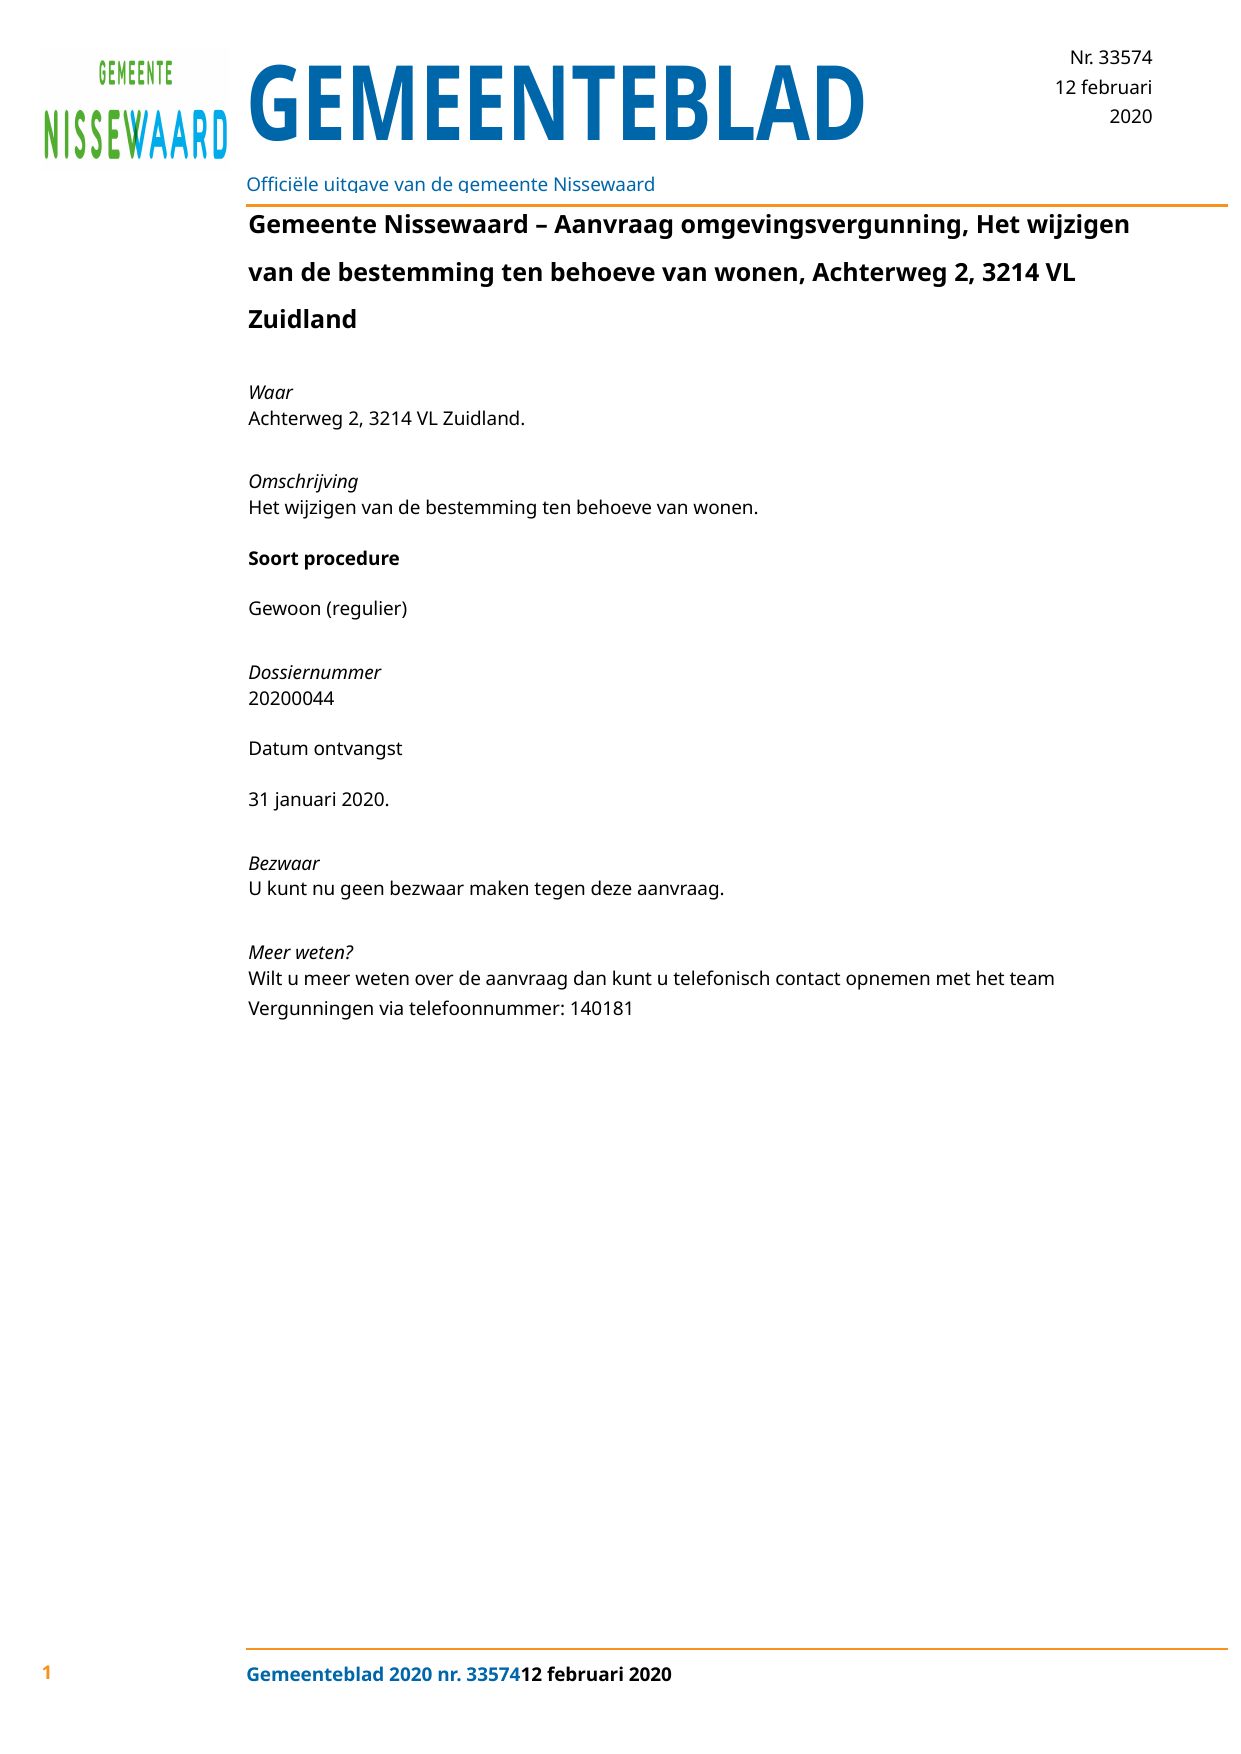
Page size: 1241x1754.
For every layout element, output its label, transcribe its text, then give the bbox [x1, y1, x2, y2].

text Gemeente Nissewaard – Aanvraag omgevingsvergunning, Het wijzigen van de bestemming ten behoeve van wonen, Achterweg 2, 3214 VL Zuidland [248, 207, 1152, 336]
text 31 januari 2020. [248, 786, 1152, 812]
text 20200044 [248, 685, 1152, 711]
text Meer weten? [248, 939, 1152, 965]
text Waar [248, 379, 1152, 405]
text Het wijzigen van de bestemming ten behoeve van wonen. [248, 494, 1152, 520]
text Dossiernummer [248, 659, 1152, 685]
text Bezwaar [248, 850, 1152, 876]
text Datum ontvangst [248, 735, 1152, 761]
text Achterweg 2, 3214 VL Zuidland. [248, 405, 1152, 431]
picture [41, 47, 231, 172]
text Omschrijving [248, 469, 1152, 494]
text Wilt u meer weten over de aanvraag dan kunt u telefonisch contact opnemen met het team Vergunningen via telefoonnummer: 140181 [248, 965, 1152, 1021]
text U kunt nu geen bezwaar maken tegen deze aanvraag. [248, 876, 1152, 901]
text Gewoon (regulier) [248, 595, 1152, 621]
text Soort procedure [248, 545, 1152, 571]
